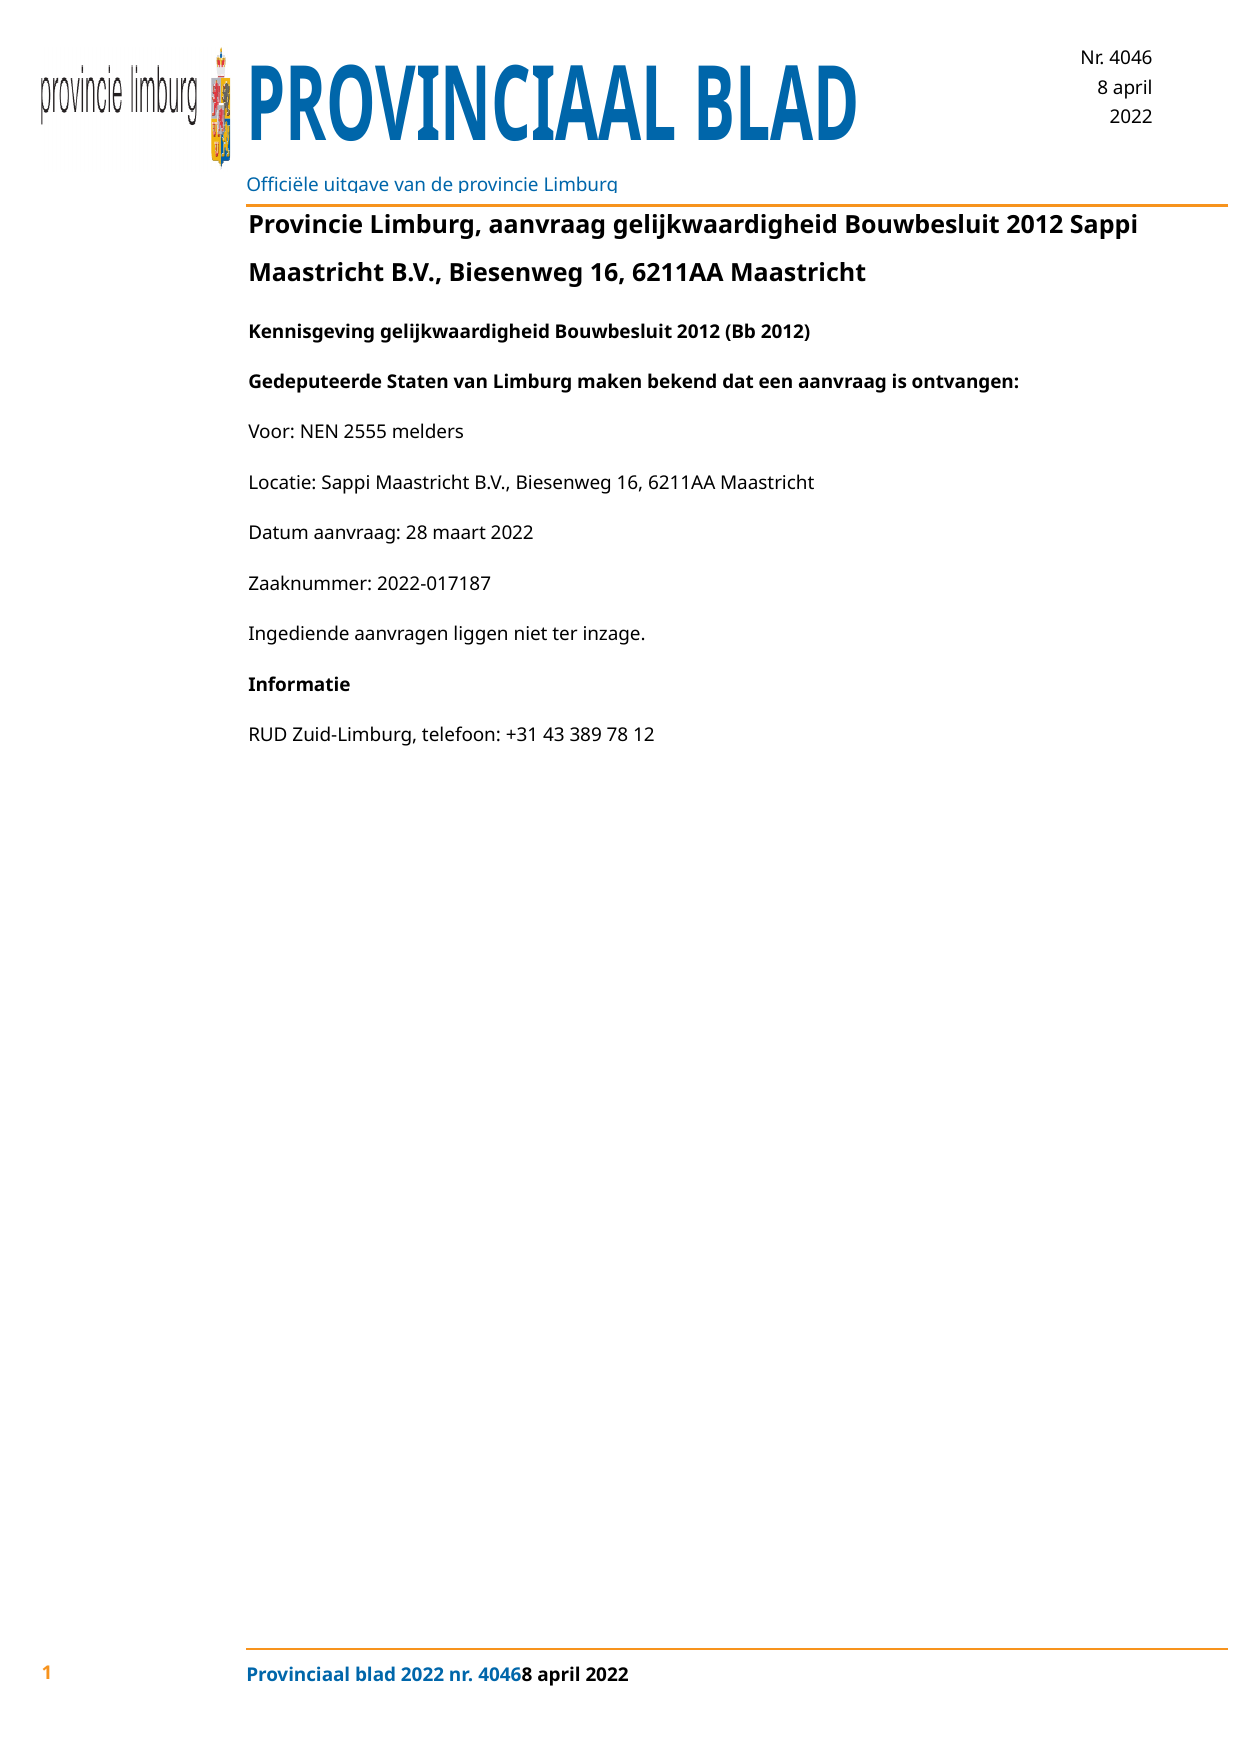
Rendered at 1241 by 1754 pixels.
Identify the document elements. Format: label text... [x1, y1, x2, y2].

text Informatie [248, 671, 1152, 697]
picture [41, 47, 231, 172]
text Zaaknummer: 2022-017187 [248, 570, 1152, 596]
text Kennisgeving gelijkwaardigheid Bouwbesluit 2012 (Bb 2012) [248, 318, 1152, 344]
text Gedeputeerde Staten van Limburg maken bekend dat een aanvraag is ontvangen: [248, 368, 1152, 394]
text Voor: NEN 2555 melders [248, 419, 1152, 444]
text RUD Zuid-Limburg, telefoon: +31 43 389 78 12 [248, 721, 1152, 747]
text Ingediende aanvragen liggen niet ter inzage. [248, 620, 1152, 646]
text Provincie Limburg, aanvraag gelijkwaardigheid Bouwbesluit 2012 Sappi Maastricht B.V., Biesenweg 16, 6211AA Maastricht [248, 207, 1152, 288]
text Datum aanvraag: 28 maart 2022 [248, 519, 1152, 545]
text Locatie: Sappi Maastricht B.V., Biesenweg 16, 6211AA Maastricht [248, 469, 1152, 495]
